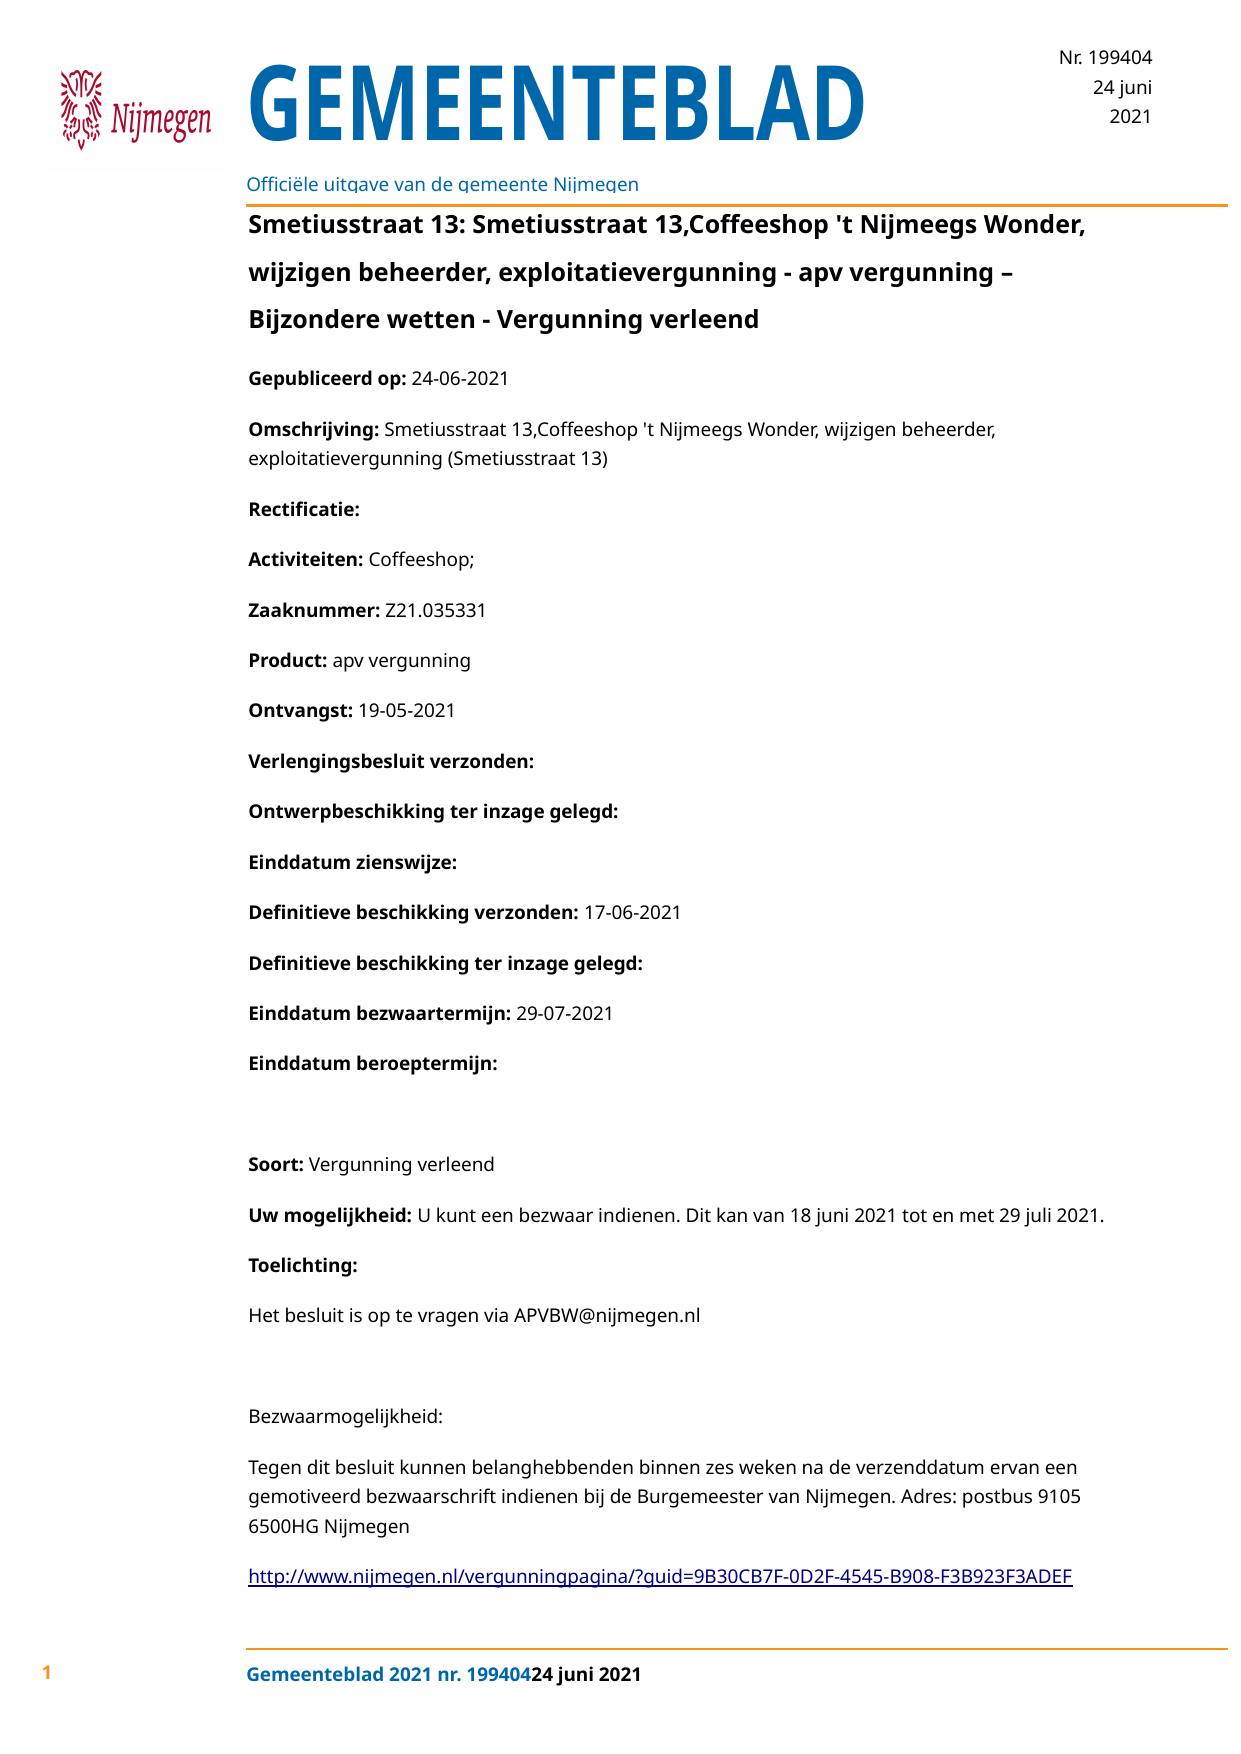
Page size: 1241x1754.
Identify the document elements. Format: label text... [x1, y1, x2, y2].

text http://www.nijmegen.nl/vergunningpagina/?guid=9B30CB7F-0D2F-4545-B908-F3B923F3ADEF [248, 1563, 1152, 1589]
text Soort: Vergunning verleend [248, 1151, 1152, 1177]
text Definitieve beschikking ter inzage gelegd: [248, 950, 1152, 975]
text Uw mogelijkheid: U kunt een bezwaar indienen. Dit kan van 18 juni 2021 tot en met 29 juli 2021. [248, 1202, 1152, 1227]
text Ontwerpbeschikking ter inzage gelegd: [248, 798, 1152, 824]
text Omschrijving: Smetiusstraat 13,Coffeeshop 't Nijmeegs Wonder, wijzigen beheerder, exploitatievergunning (Smetiusstraat 13) [248, 416, 1152, 471]
text Toelichting: [248, 1252, 1152, 1278]
text Het besluit is op te vragen via APVBW@nijmegen.nl [248, 1303, 1152, 1328]
text Smetiusstraat 13: Smetiusstraat 13,Coffeeshop 't Nijmeegs Wonder, wijzigen beheerder, exploitatievergunning - apv vergunning – Bijzondere wetten - Vergunning verleend [248, 207, 1152, 336]
text Ontvangst: 19-05-2021 [248, 698, 1152, 723]
picture [41, 47, 231, 172]
text Gepubliceerd op: 24-06-2021 [248, 366, 1152, 391]
text Rectificatie: [248, 496, 1152, 522]
text Einddatum bezwaartermijn: 29-07-2021 [248, 1000, 1152, 1026]
text Einddatum zienswijze: [248, 849, 1152, 874]
text Verlengingsbesluit verzonden: [248, 748, 1152, 774]
text Activiteiten: Coffeeshop; [248, 546, 1152, 572]
text Tegen dit besluit kunnen belanghebbenden binnen zes weken na de verzenddatum ervan een gemotiveerd bezwaarschrift indienen bij de Burgemeester van Nijmegen. Adres: postbus 9105 6500HG Nijmegen [248, 1454, 1152, 1539]
text Product: apv vergunning [248, 647, 1152, 673]
text Bezwaarmogelijkheid: [248, 1403, 1152, 1429]
text Definitieve beschikking verzonden: 17-06-2021 [248, 899, 1152, 925]
text Zaaknummer: Z21.035331 [248, 597, 1152, 622]
text Einddatum beroeptermijn: [248, 1051, 1152, 1076]
